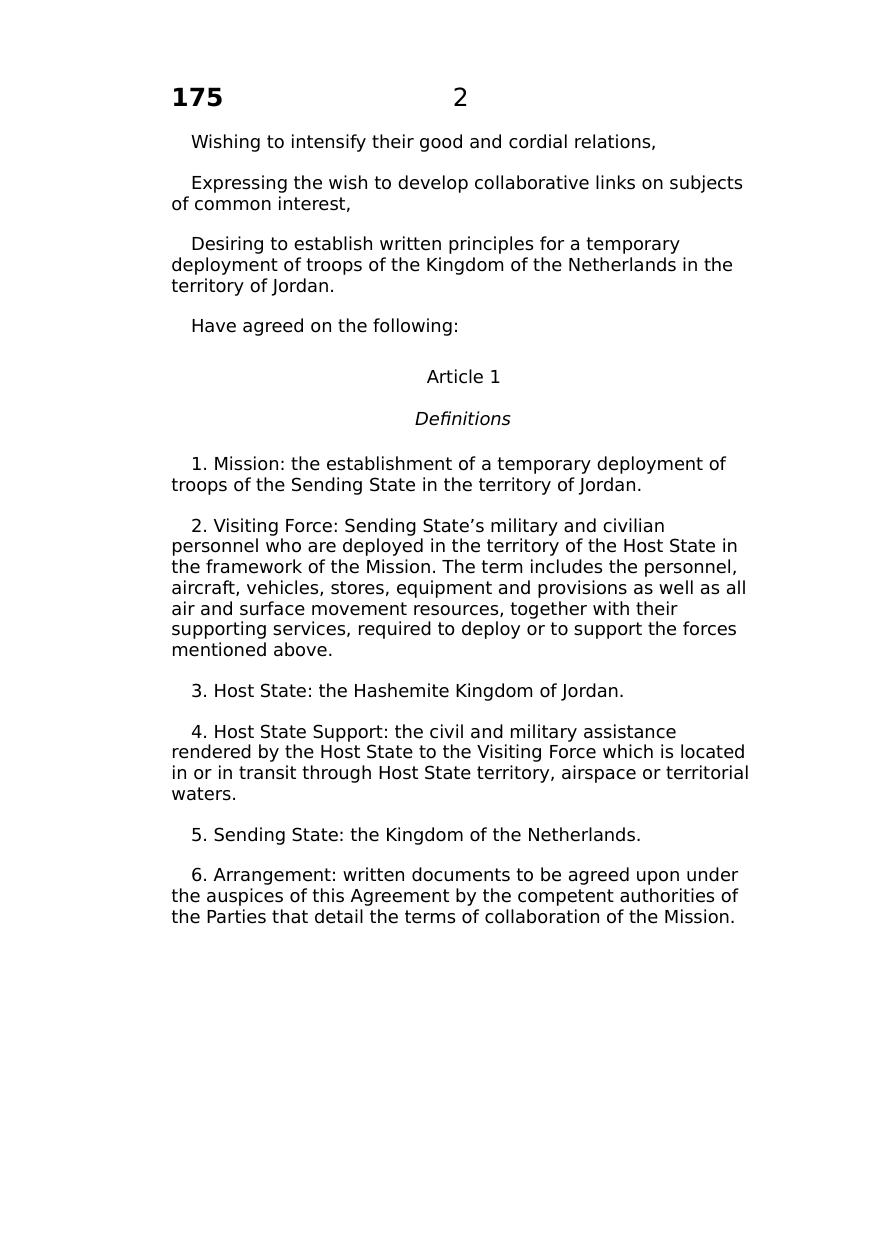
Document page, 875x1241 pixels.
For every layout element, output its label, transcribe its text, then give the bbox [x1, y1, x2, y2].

text ‎Expressing the wish to develop collaborative links on subjects of common interest, [171, 173, 756, 214]
text Have agreed on the following: [171, 316, 756, 337]
text 3. Host State: the Hashemite Kingdom of Jordan. [171, 681, 756, 701]
text 6. Arrangement: written documents to be agreed upon under the auspices of this Agreement by the competent authorities of the Parties that detail the terms of collaboration of the Mission. [171, 865, 756, 927]
text 4. Host State Support: the civil and military assistance rendered by the Host State to the Visiting Force which is located in or in transit through Host State territory, airspace or territorial waters. [171, 721, 756, 804]
subtitle Article 1 Definitions [171, 367, 756, 429]
text ‎Wishing to intensify their good and cordial relations, [171, 132, 756, 153]
text 1. Mission: the establishment of a temporary deployment of troops of the Sending State in the territory of Jordan. [171, 454, 756, 496]
text 5. Sending State: the Kingdom of the Netherlands. [171, 824, 756, 845]
text Desiring to establish written principles for a temporary deployment of troops of the Kingdom of the Netherlands in the territory of Jordan. [171, 234, 756, 296]
text 2. Visiting Force: Sending State’s military and civilian personnel who are deployed in the territory of the Host State in the framework of the Mission. The term includes the personnel, aircraft, vehicles, stores, equipment and provisions as well as all air and surface movement resources, together with their supporting services, required to deploy or to support the forces mentioned above. [171, 516, 756, 661]
